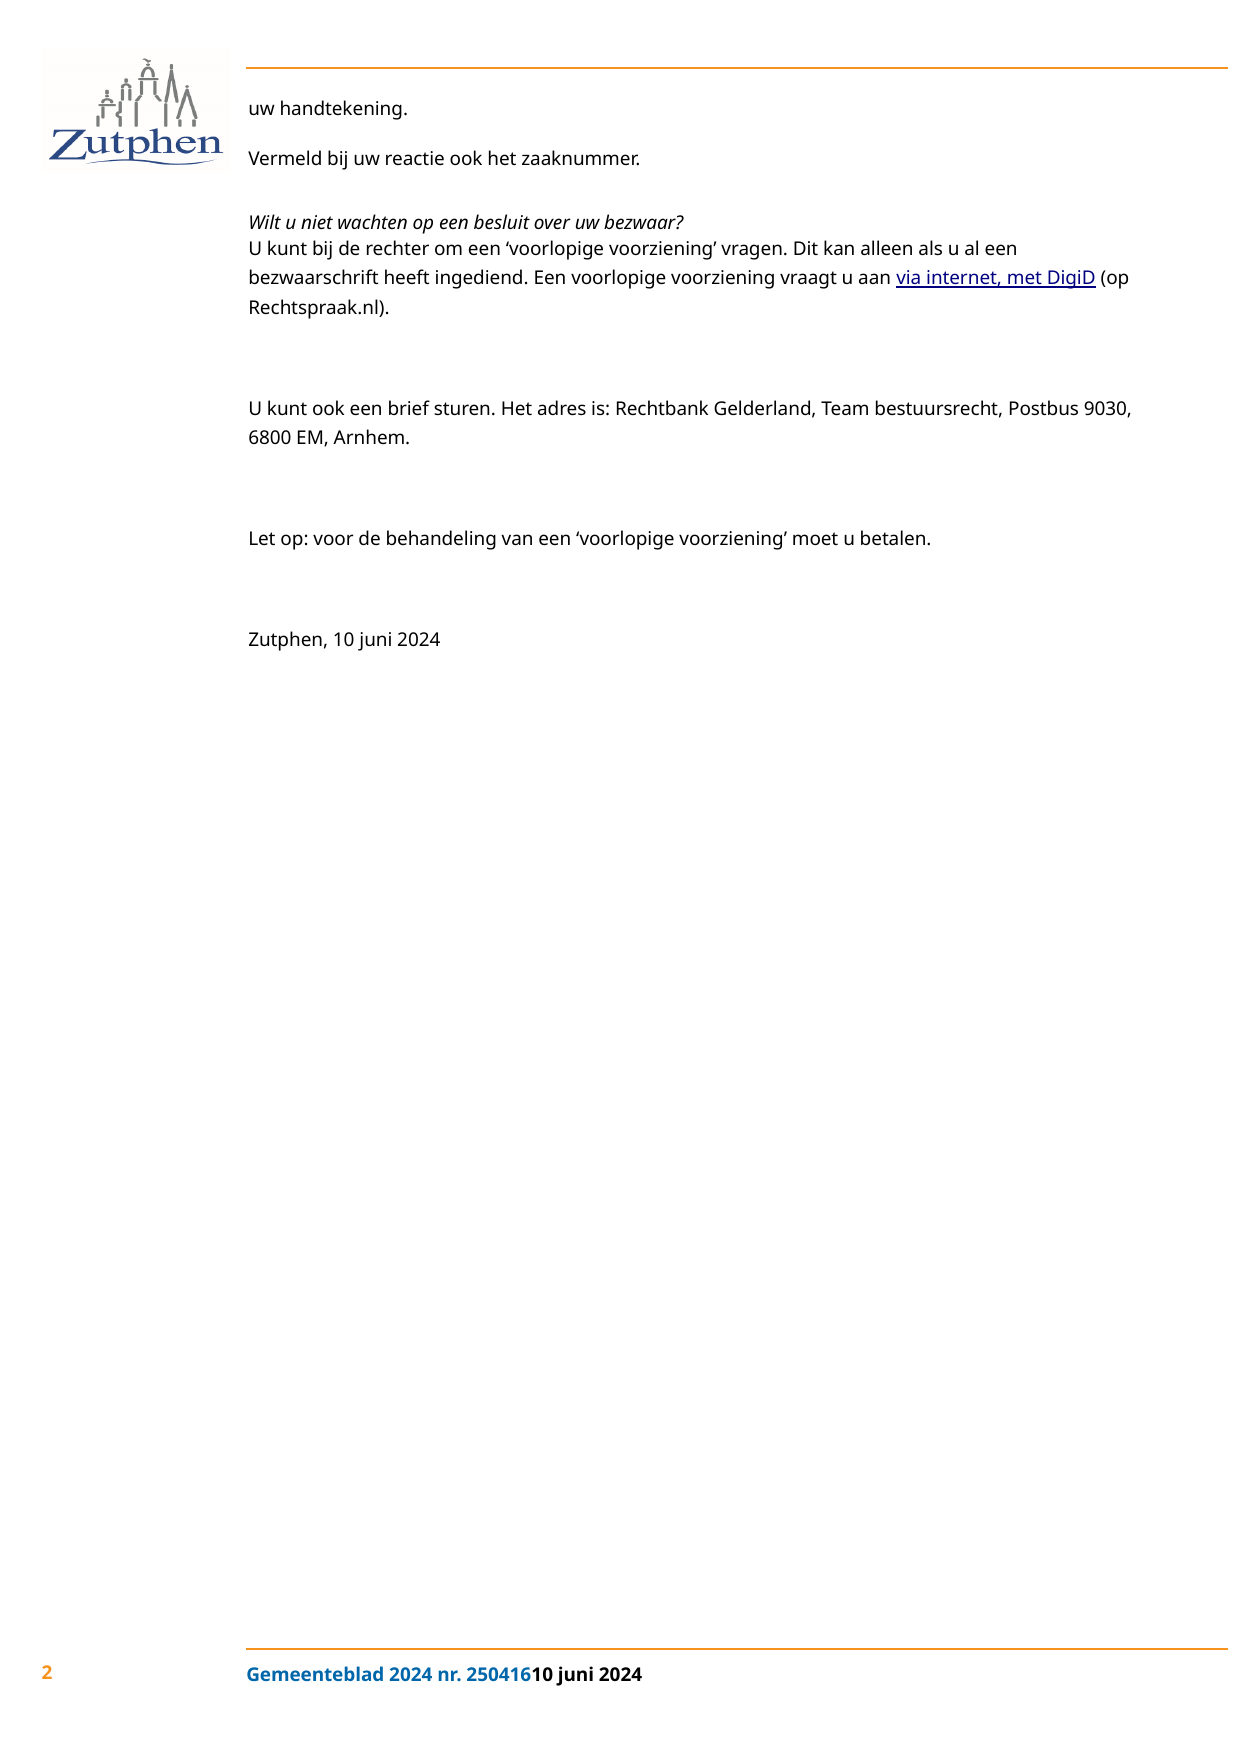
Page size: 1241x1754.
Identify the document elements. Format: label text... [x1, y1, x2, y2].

text Zutphen, 10 juni 2024 [248, 626, 1152, 652]
text uw handtekening. [248, 95, 1152, 121]
text Let op: voor de behandeling van een ‘voorlopige voorziening’ moet u betalen. [248, 525, 1152, 551]
text U kunt ook een brief sturen. Het adres is: Rechtbank Gelderland, Team bestuursrecht, Postbus 9030, 6800 EM, Arnhem. [248, 395, 1152, 450]
picture [41, 47, 231, 172]
text Vermeld bij uw reactie ook het zaaknummer. [248, 145, 1152, 171]
text U kunt bij de rechter om een ‘voorlopige voorziening’ vragen. Dit kan alleen als u al een bezwaarschrift heeft ingediend. Een voorlopige voorziening vraagt u aan via internet, met DigiD (op Rechtspraak.nl). [248, 235, 1152, 320]
text Wilt u niet wachten op een besluit over uw bezwaar? [248, 209, 1152, 235]
